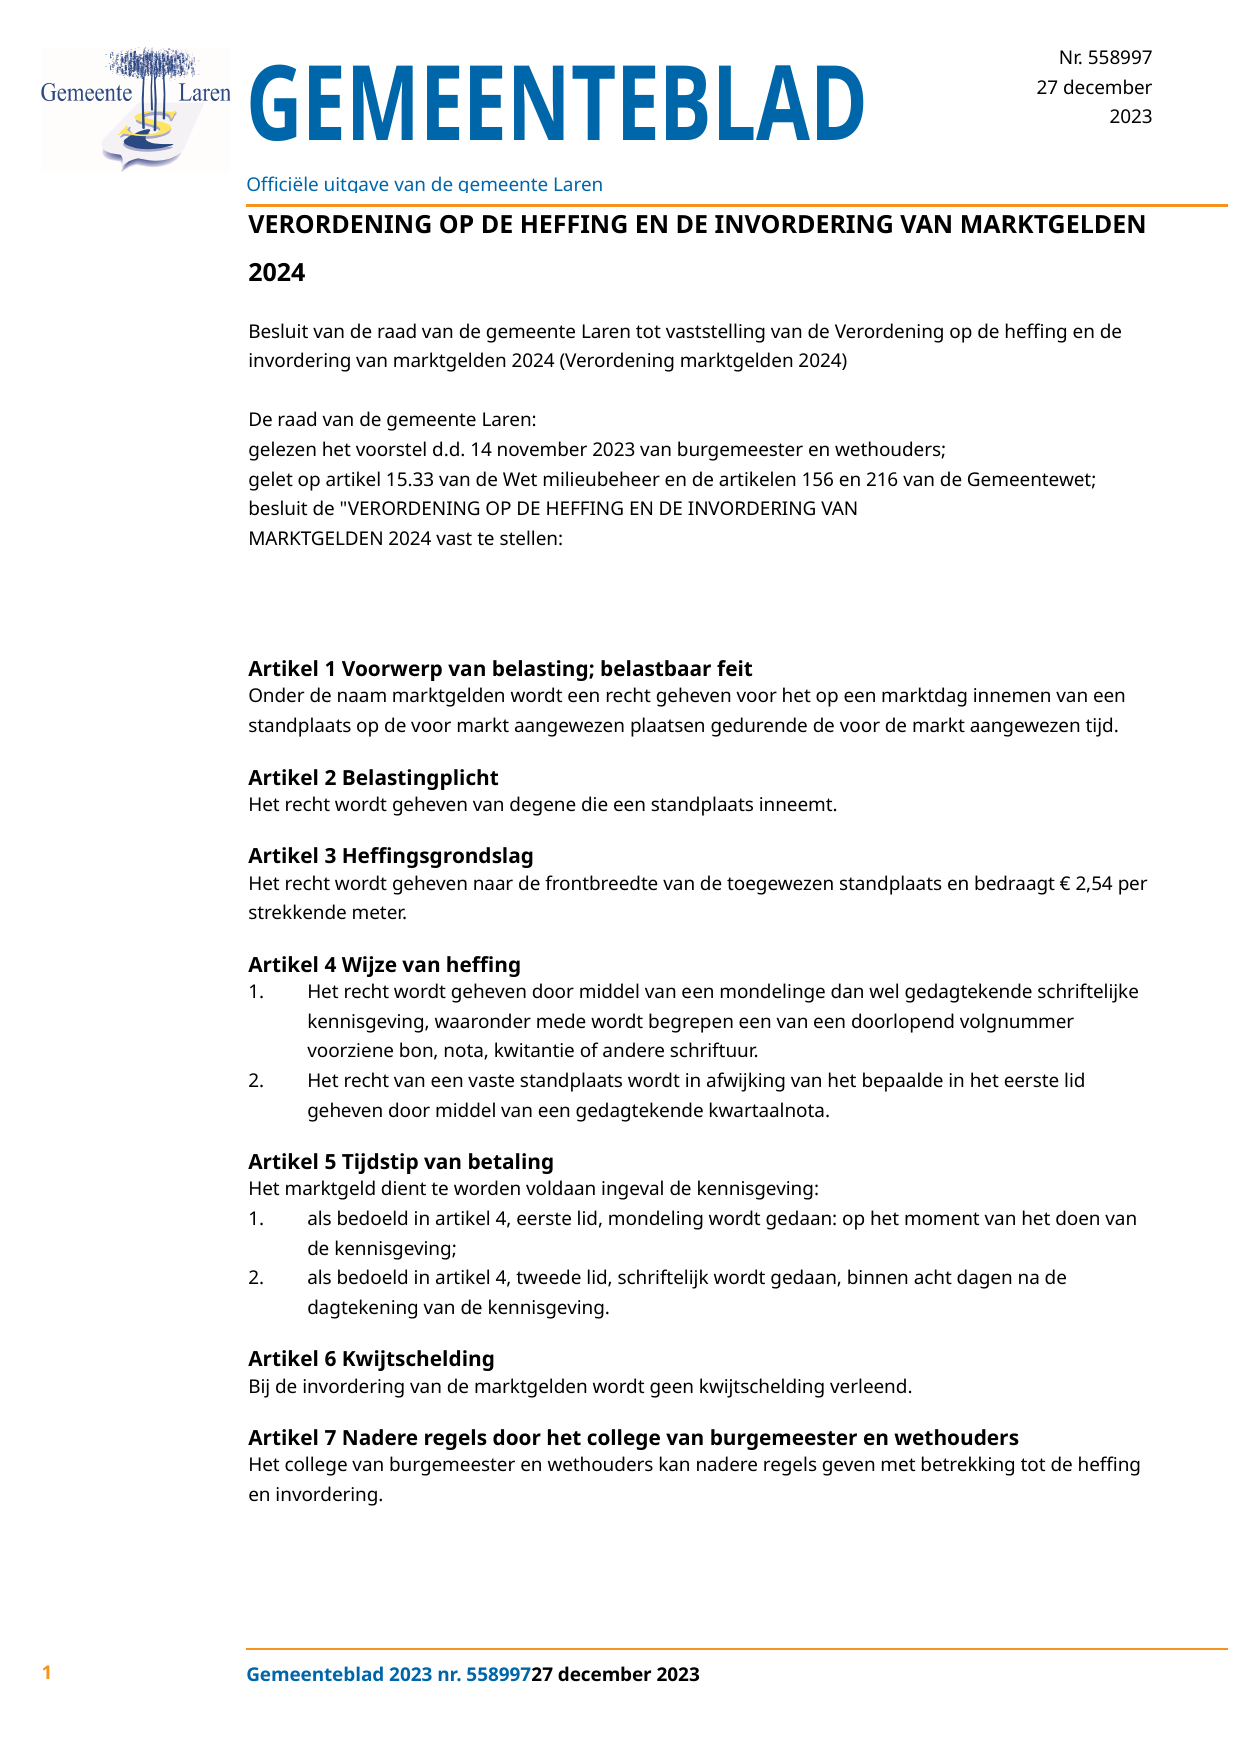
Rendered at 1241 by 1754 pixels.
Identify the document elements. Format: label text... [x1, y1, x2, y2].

text Besluit van de raad van de gemeente Laren tot vaststelling van de Verordening op de heffing en de invordering van marktgelden 2024 (Verordening marktgelden 2024) [248, 318, 1152, 373]
list als bedoeld in artikel 4, tweede lid, schriftelijk wordt gedaan, binnen acht dagen na de dagtekening van de kennisgeving. [248, 1264, 1152, 1320]
text Artikel 4 Wijze van heffing [248, 950, 1152, 978]
text Artikel 1 Voorwerp van belasting; belastbaar feit [248, 654, 1152, 683]
text Het marktgeld dient te worden voldaan ingeval de kennisgeving: [248, 1176, 1152, 1201]
list Het recht van een vaste standplaats wordt in afwijking van het bepaalde in het eerste lid geheven door middel van een gedagtekende kwartaalnota. [248, 1067, 1152, 1122]
text VERORDENING OP DE HEFFING EN DE INVORDERING VAN MARKTGELDEN 2024 [248, 207, 1152, 288]
text Artikel 5 Tijdstip van betaling [248, 1147, 1152, 1176]
picture [41, 47, 231, 172]
list als bedoeld in artikel 4, eerste lid, mondeling wordt gedaan: op het moment van het doen van de kennisgeving; [248, 1205, 1152, 1261]
text Artikel 2 Belastingplicht [248, 763, 1152, 791]
text Bij de invordering van de marktgelden wordt geen kwijtschelding verleend. [248, 1373, 1152, 1398]
text besluit de "VERORDENING OP DE HEFFING EN DE INVORDERING VAN [248, 495, 1152, 521]
list Het recht wordt geheven door middel van een mondelinge dan wel gedagtekende schriftelijke kennisgeving, waaronder mede wordt begrepen een van een doorlopend volgnummer voorziene bon, nota, kwitantie of andere schriftuur. [248, 978, 1152, 1063]
text Onder de naam marktgelden wordt een recht geheven voor het op een marktdag innemen van een standplaats op de voor markt aangewezen plaatsen gedurende de voor de markt aangewezen tijd. [248, 683, 1152, 738]
text MARKTGELDEN 2024 vast te stellen: [248, 525, 1152, 551]
text Artikel 7 Nadere regels door het college van burgemeester en wethouders [248, 1423, 1152, 1452]
text Het college van burgemeester en wethouders kan nadere regels geven met betrekking tot de heffing en invordering. [248, 1452, 1152, 1507]
text Het recht wordt geheven van degene die een standplaats inneemt. [248, 791, 1152, 817]
text Artikel 6 Kwijtschelding [248, 1344, 1152, 1373]
text Artikel 3 Heffingsgrondslag [248, 842, 1152, 870]
text Het recht wordt geheven naar de frontbreedte van de toegewezen standplaats en bedraagt € 2,54 per strekkende meter. [248, 870, 1152, 925]
text gelezen het voorstel d.d. 14 november 2023 van burgemeester en wethouders; [248, 436, 1152, 462]
text gelet op artikel 15.33 van de Wet milieubeheer en de artikelen 156 en 216 van de Gemeentewet; [248, 466, 1152, 492]
text De raad van de gemeente Laren: [248, 407, 1152, 432]
